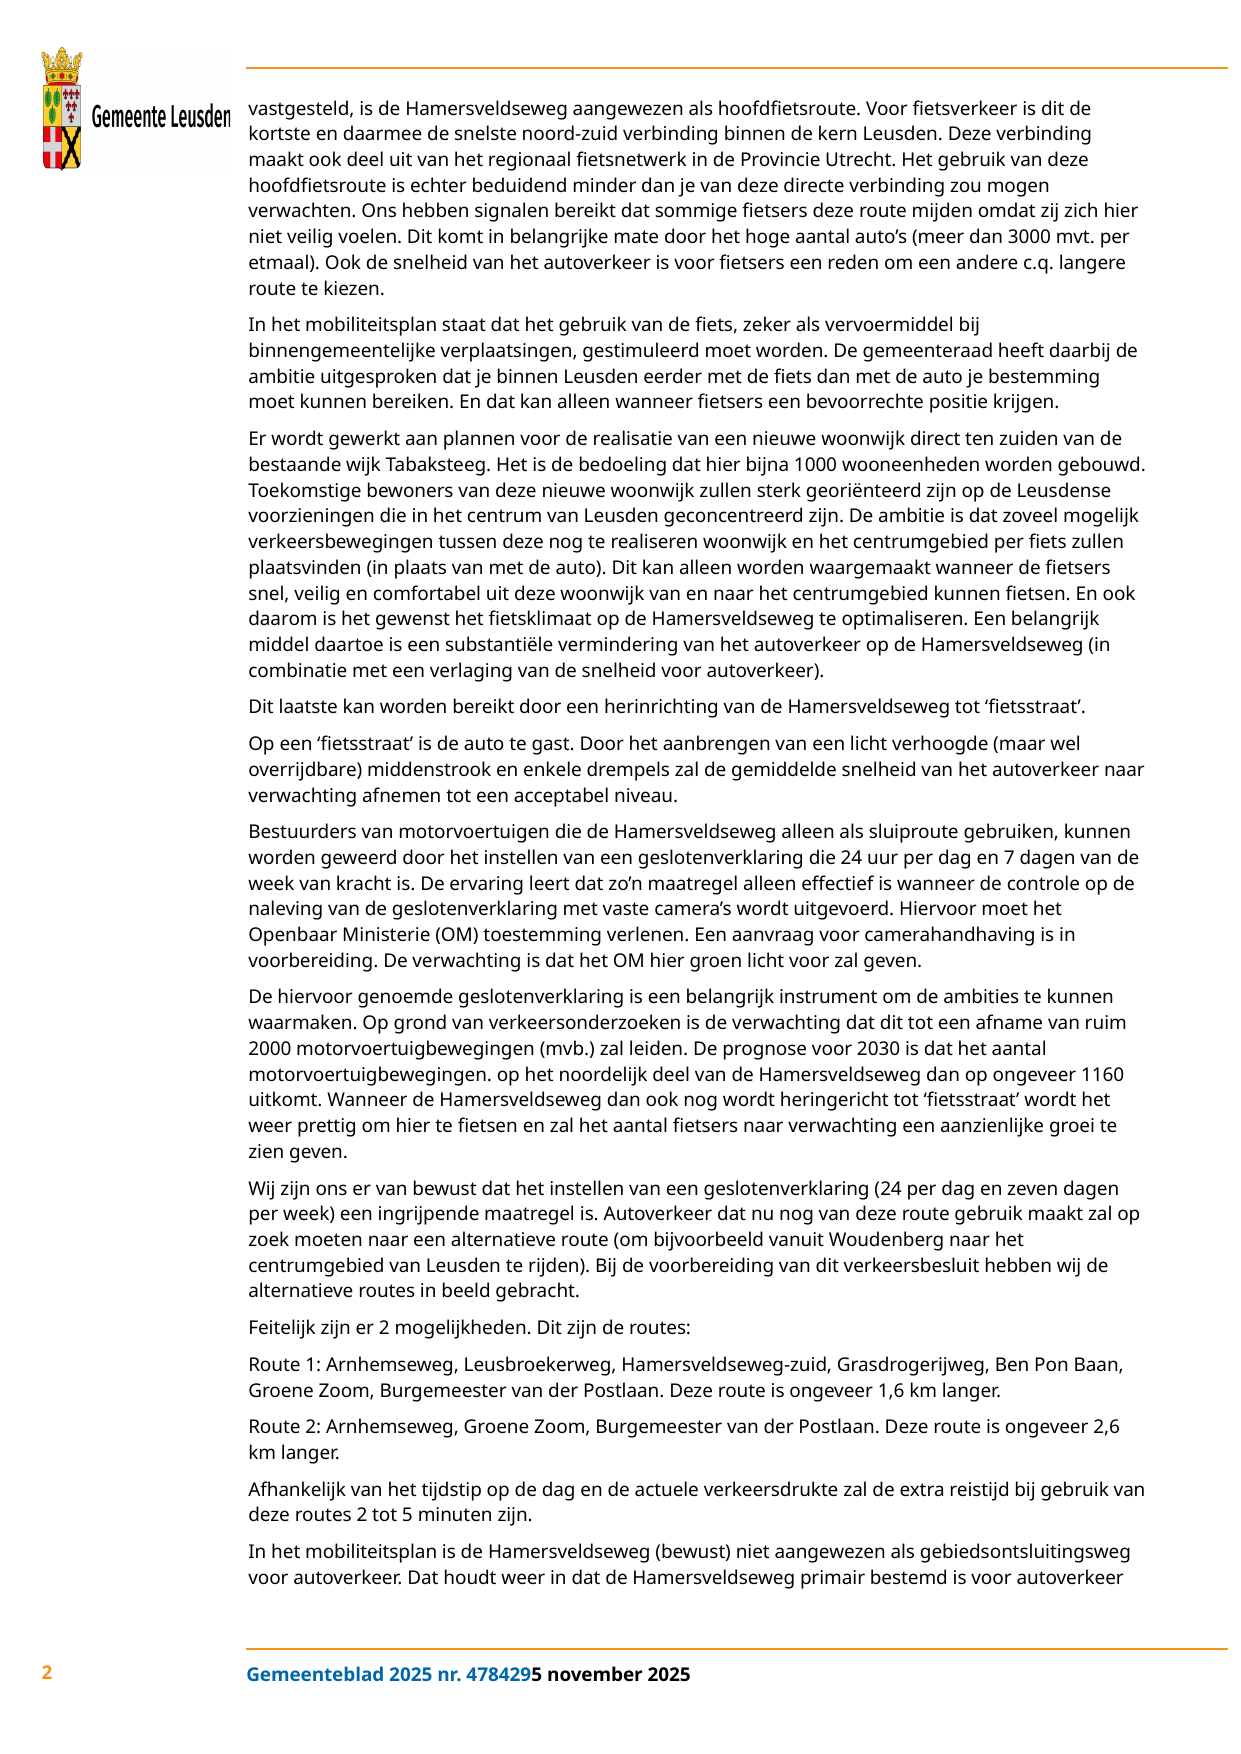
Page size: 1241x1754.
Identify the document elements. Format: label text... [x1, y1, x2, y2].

text Dit laatste kan worden bereikt door een herinrichting van de Hamersveldseweg tot ‘fietsstraat’. [248, 694, 1152, 719]
text Op een ‘fietsstraat’ is de auto te gast. Door het aanbrengen van een licht verhoogde (maar wel overrijdbare) middenstrook en enkele drempels zal de gemiddelde snelheid van het autoverkeer naar verwachting afnemen tot een acceptabel niveau. [248, 730, 1152, 807]
text De hiervoor genoemde geslotenverklaring is een belangrijk instrument om de ambities te kunnen waarmaken. Op grond van verkeersonderzoeken is de verwachting dat dit tot een afname van ruim 2000 motorvoertuigbewegingen (mvb.) zal leiden. De prognose voor 2030 is dat het aantal motorvoertuigbewegingen. op het noordelijk deel van de Hamersveldseweg dan op ongeveer 1160 uitkomt. Wanneer de Hamersveldseweg dan ook nog wordt heringericht tot ‘fietsstraat’ wordt het weer prettig om hier te fietsen en zal het aantal fietsers naar verwachting een aanzienlijke groei te zien geven. [248, 984, 1152, 1164]
text Er wordt gewerkt aan plannen voor de realisatie van een nieuwe woonwijk direct ten zuiden van de bestaande wijk Tabaksteeg. Het is de bedoeling dat hier bijna 1000 wooneenheden worden gebouwd. Toekomstige bewoners van deze nieuwe woonwijk zullen sterk georiënteerd zijn op de Leusdense voorzieningen die in het centrum van Leusden geconcentreerd zijn. De ambitie is dat zoveel mogelijk verkeersbewegingen tussen deze nog te realiseren woonwijk en het centrumgebied per fiets zullen plaatsvinden (in plaats van met de auto). Dit kan alleen worden waargemaakt wanneer de fietsers snel, veilig en comfortabel uit deze woonwijk van en naar het centrumgebied kunnen fietsen. En ook daarom is het gewenst het fietsklimaat op de Hamersveldseweg te optimaliseren. Een belangrijk middel daartoe is een substantiële vermindering van het autoverkeer op de Hamersveldseweg (in combinatie met een verlaging van de snelheid voor autoverkeer). [248, 425, 1152, 683]
text Wij zijn ons er van bewust dat het instellen van een geslotenverklaring (24 per dag en zeven dagen per week) een ingrijpende maatregel is. Autoverkeer dat nu nog van deze route gebruik maakt zal op zoek moeten naar een alternatieve route (om bijvoorbeeld vanuit Woudenberg naar het centrumgebied van Leusden te rijden). Bij de voorbereiding van dit verkeersbesluit hebben wij de alternatieve routes in beeld gebracht. [248, 1175, 1152, 1303]
text Feitelijk zijn er 2 mogelijkheden. Dit zijn de routes: [248, 1314, 1152, 1340]
text Route 2: Arnhemseweg, Groene Zoom, Burgemeester van der Postlaan. Deze route is ongeveer 2,6 km langer. [248, 1413, 1152, 1465]
text Route 1: Arnhemseweg, Leusbroekerweg, Hamersveldseweg-zuid, Grasdrogerijweg, Ben Pon Baan, Groene Zoom, Burgemeester van der Postlaan. Deze route is ongeveer 1,6 km langer. [248, 1351, 1152, 1402]
picture [41, 47, 231, 172]
text In het mobiliteitsplan is de Hamersveldseweg (bewust) niet aangewezen als gebiedsontsluitingsweg voor autoverkeer. Dat houdt weer in dat de Hamersveldseweg primair bestemd is voor autoverkeer [248, 1538, 1152, 1590]
text Afhankelijk van het tijdstip op de dag en de actuele verkeersdrukte zal de extra reistijd bij gebruik van deze routes 2 tot 5 minuten zijn. [248, 1476, 1152, 1527]
text In het mobiliteitsplan staat dat het gebruik van de fiets, zeker als vervoermiddel bij binnengemeentelijke verplaatsingen, gestimuleerd moet worden. De gemeenteraad heeft daarbij de ambitie uitgesproken dat je binnen Leusden eerder met de fiets dan met de auto je bestemming moet kunnen bereiken. En dat kan alleen wanneer fietsers een bevoorrechte positie krijgen. [248, 312, 1152, 414]
text Bestuurders van motorvoertuigen die de Hamersveldseweg alleen als sluiproute gebruiken, kunnen worden geweerd door het instellen van een geslotenverklaring die 24 uur per dag en 7 dagen van de week van kracht is. De ervaring leert dat zo’n maatregel alleen effectief is wanneer de controle op de naleving van de geslotenverklaring met vaste camera’s wordt uitgevoerd. Hiervoor moet het Openbaar Ministerie (OM) toestemming verlenen. Een aanvraag voor camerahandhaving is in voorbereiding. De verwachting is dat het OM hier groen licht voor zal geven. [248, 818, 1152, 973]
text vastgesteld, is de Hamersveldseweg aangewezen als hoofdfietsroute. Voor fietsverkeer is dit de kortste en daarmee de snelste noord-zuid verbinding binnen de kern Leusden. Deze verbinding maakt ook deel uit van het regionaal fietsnetwerk in de Provincie Utrecht. Het gebruik van deze hoofdfietsroute is echter beduidend minder dan je van deze directe verbinding zou mogen verwachten. Ons hebben signalen bereikt dat sommige fietsers deze route mijden omdat zij zich hier niet veilig voelen. Dit komt in belangrijke mate door het hoge aantal auto’s (meer dan 3000 mvt. per etmaal). Ook de snelheid van het autoverkeer is voor fietsers een reden om een andere c.q. langere route te kiezen. [248, 95, 1152, 301]
